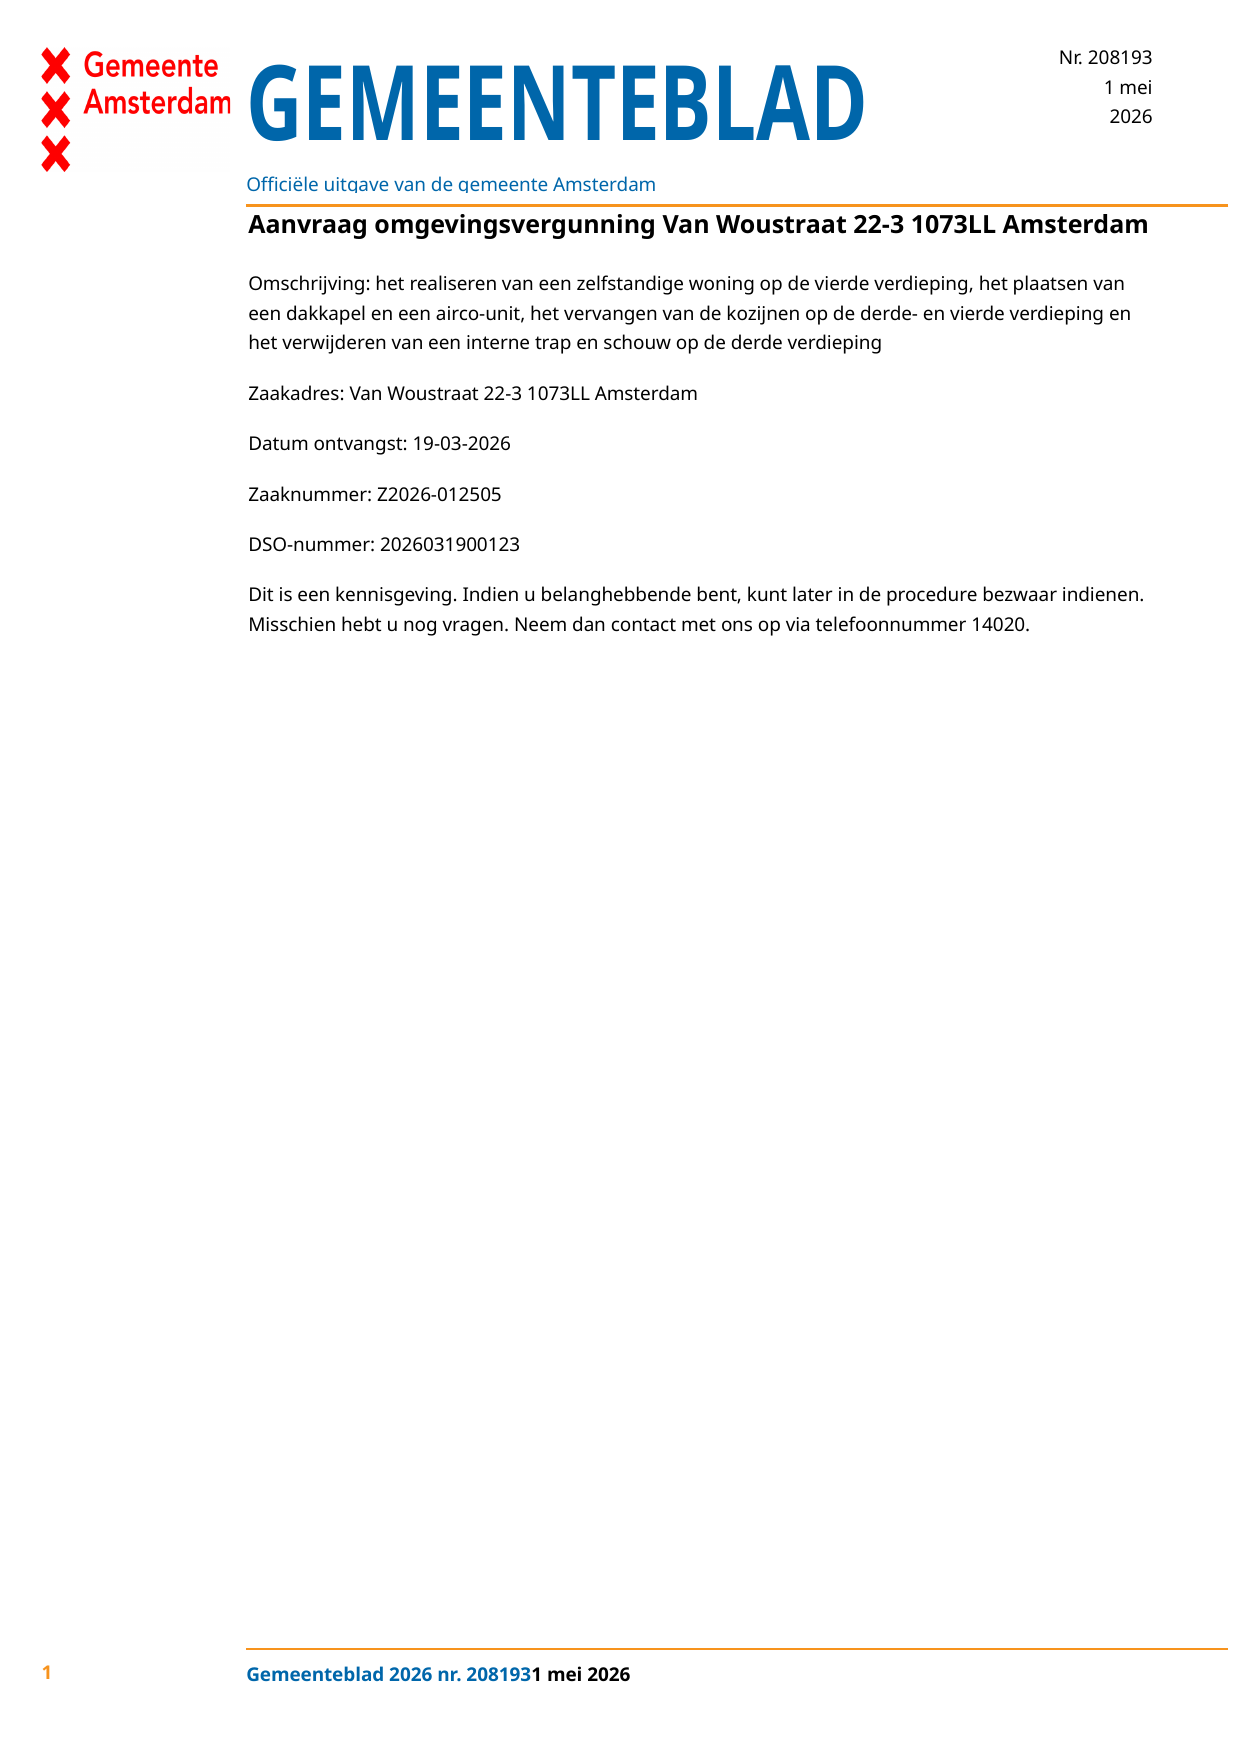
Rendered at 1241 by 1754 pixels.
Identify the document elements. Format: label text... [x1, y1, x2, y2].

text Zaaknummer: Z2026-012505 [248, 481, 1152, 506]
text Zaakadres: Van Woustraat 22-3 1073LL Amsterdam [248, 380, 1152, 406]
text Datum ontvangst: 19-03-2026 [248, 430, 1152, 456]
picture [41, 47, 231, 172]
text DSO-nummer: 2026031900123 [248, 531, 1152, 557]
text Aanvraag omgevingsvergunning Van Woustraat 22-3 1073LL Amsterdam [248, 207, 1152, 241]
text Dit is een kennisgeving. Indien u belanghebbende bent, kunt later in de procedure bezwaar indienen. Misschien hebt u nog vragen. Neem dan contact met ons op via telefoonnummer 14020. [248, 582, 1152, 637]
text Omschrijving: het realiseren van een zelfstandige woning op de vierde verdieping, het plaatsen van een dakkapel en een airco-unit, het vervangen van de kozijnen op de derde- en vierde verdieping en het verwijderen van een interne trap en schouw op de derde verdieping [248, 270, 1152, 355]
